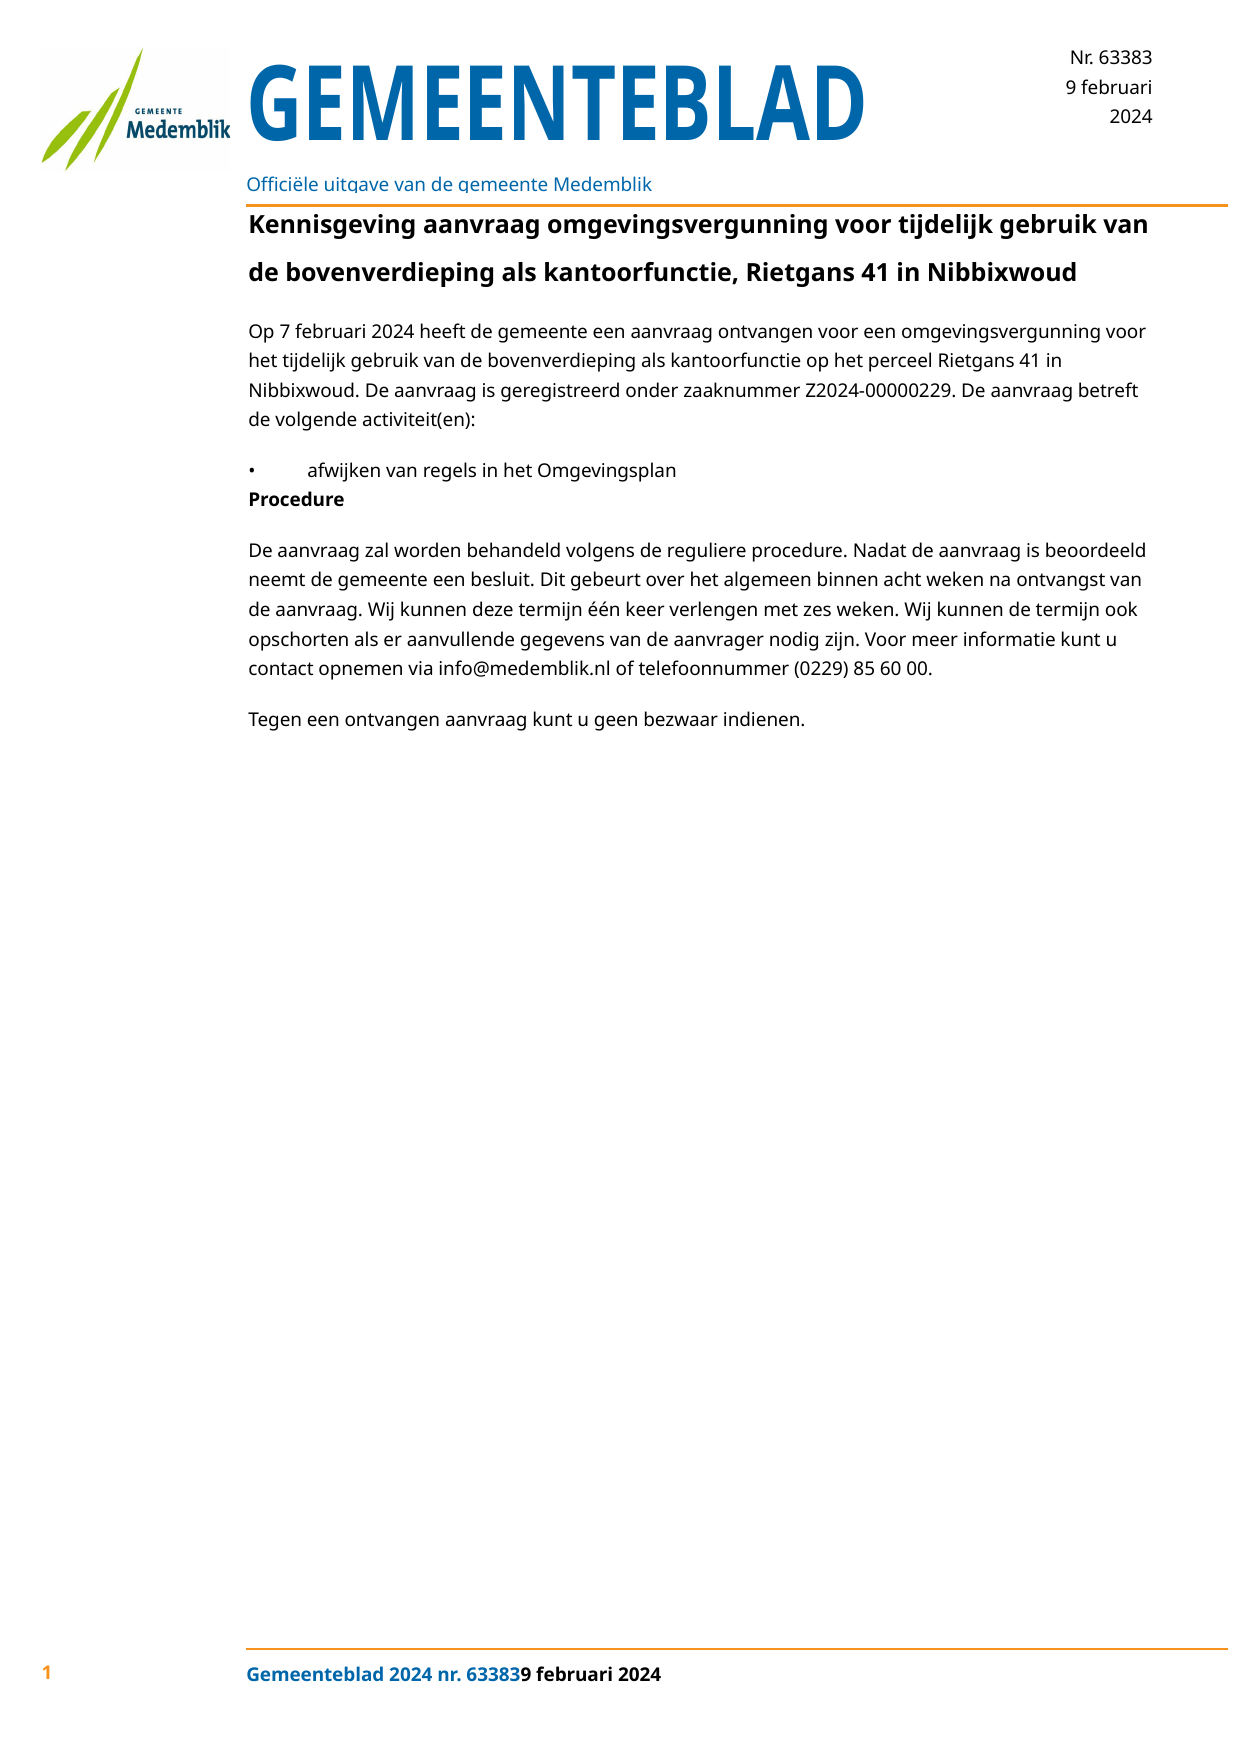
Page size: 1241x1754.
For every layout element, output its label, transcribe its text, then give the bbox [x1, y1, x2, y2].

text Tegen een ontvangen aanvraag kunt u geen bezwaar indienen. [248, 706, 1152, 732]
text De aanvraag zal worden behandeld volgens de reguliere procedure. Nadat de aanvraag is beoordeeld neemt de gemeente een besluit. Dit gebeurt over het algemeen binnen acht weken na ontvangst van de aanvraag. Wij kunnen deze termijn één keer verlengen met zes weken. Wij kunnen de termijn ook opschorten als er aanvullende gegevens van de aanvrager nodig zijn. Voor meer informatie kunt u contact opnemen via info@medemblik.nl of telefoonnummer (0229) 85 60 00. [248, 537, 1152, 681]
text Kennisgeving aanvraag omgevingsvergunning voor tijdelijk gebruik van de bovenverdieping als kantoorfunctie, Rietgans 41 in Nibbixwoud [248, 207, 1152, 288]
text Procedure [248, 487, 1152, 512]
list afwijken van regels in het Omgevingsplan [248, 457, 1152, 483]
picture [41, 47, 231, 172]
text Op 7 februari 2024 heeft de gemeente een aanvraag ontvangen voor een omgevingsvergunning voor het tijdelijk gebruik van de bovenverdieping als kantoorfunctie op het perceel Rietgans 41 in Nibbixwoud. De aanvraag is geregistreerd onder zaaknummer Z2024-00000229. De aanvraag betreft de volgende activiteit(en): [248, 318, 1152, 432]
